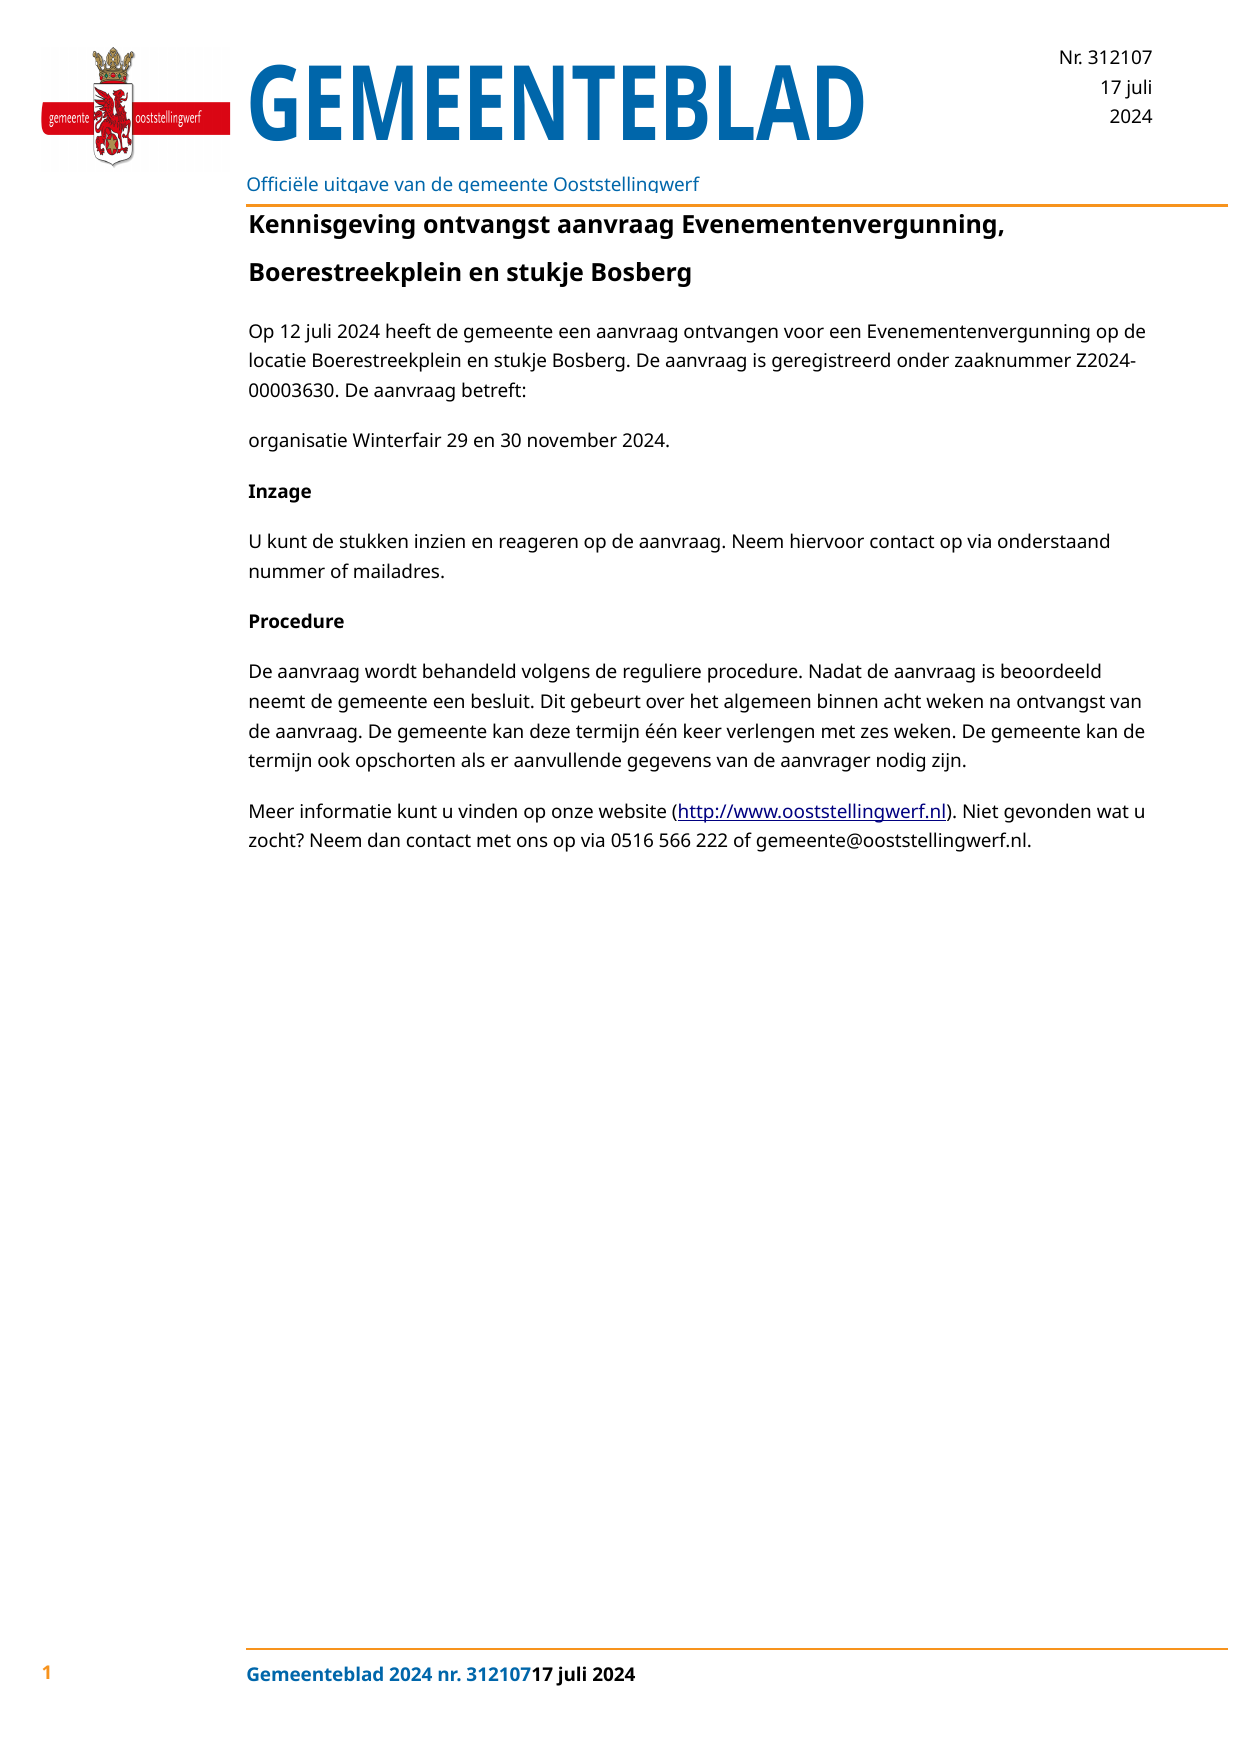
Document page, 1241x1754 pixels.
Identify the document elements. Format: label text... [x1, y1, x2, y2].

text De aanvraag wordt behandeld volgens de reguliere procedure. Nadat de aanvraag is beoordeeld neemt de gemeente een besluit. Dit gebeurt over het algemeen binnen acht weken na ontvangst van de aanvraag. De gemeente kan deze termijn één keer verlengen met zes weken. De gemeente kan de termijn ook opschorten als er aanvullende gegevens van de aanvrager nodig zijn. [248, 659, 1152, 773]
text U kunt de stukken inzien en reageren op de aanvraag. Neem hiervoor contact op via onderstaand nummer of mailadres. [248, 528, 1152, 584]
picture [41, 47, 231, 172]
text Op 12 juli 2024 heeft de gemeente een aanvraag ontvangen voor een Evenementenvergunning op de locatie Boerestreekplein en stukje Bosberg. De aanvraag is geregistreerd onder zaaknummer Z2024-00003630. De aanvraag betreft: [248, 318, 1152, 403]
text Inzage [248, 478, 1152, 504]
text Procedure [248, 608, 1152, 634]
text Kennisgeving ontvangst aanvraag Evenementenvergunning, Boerestreekplein en stukje Bosberg [248, 207, 1152, 288]
text organisatie Winterfair 29 en 30 november 2024. [248, 427, 1152, 453]
text Meer informatie kunt u vinden op onze website (http://www.ooststellingwerf.nl). Niet gevonden wat u zocht? Neem dan contact met ons op via 0516 566 222 of gemeente@ooststellingwerf.nl. [248, 798, 1152, 853]
